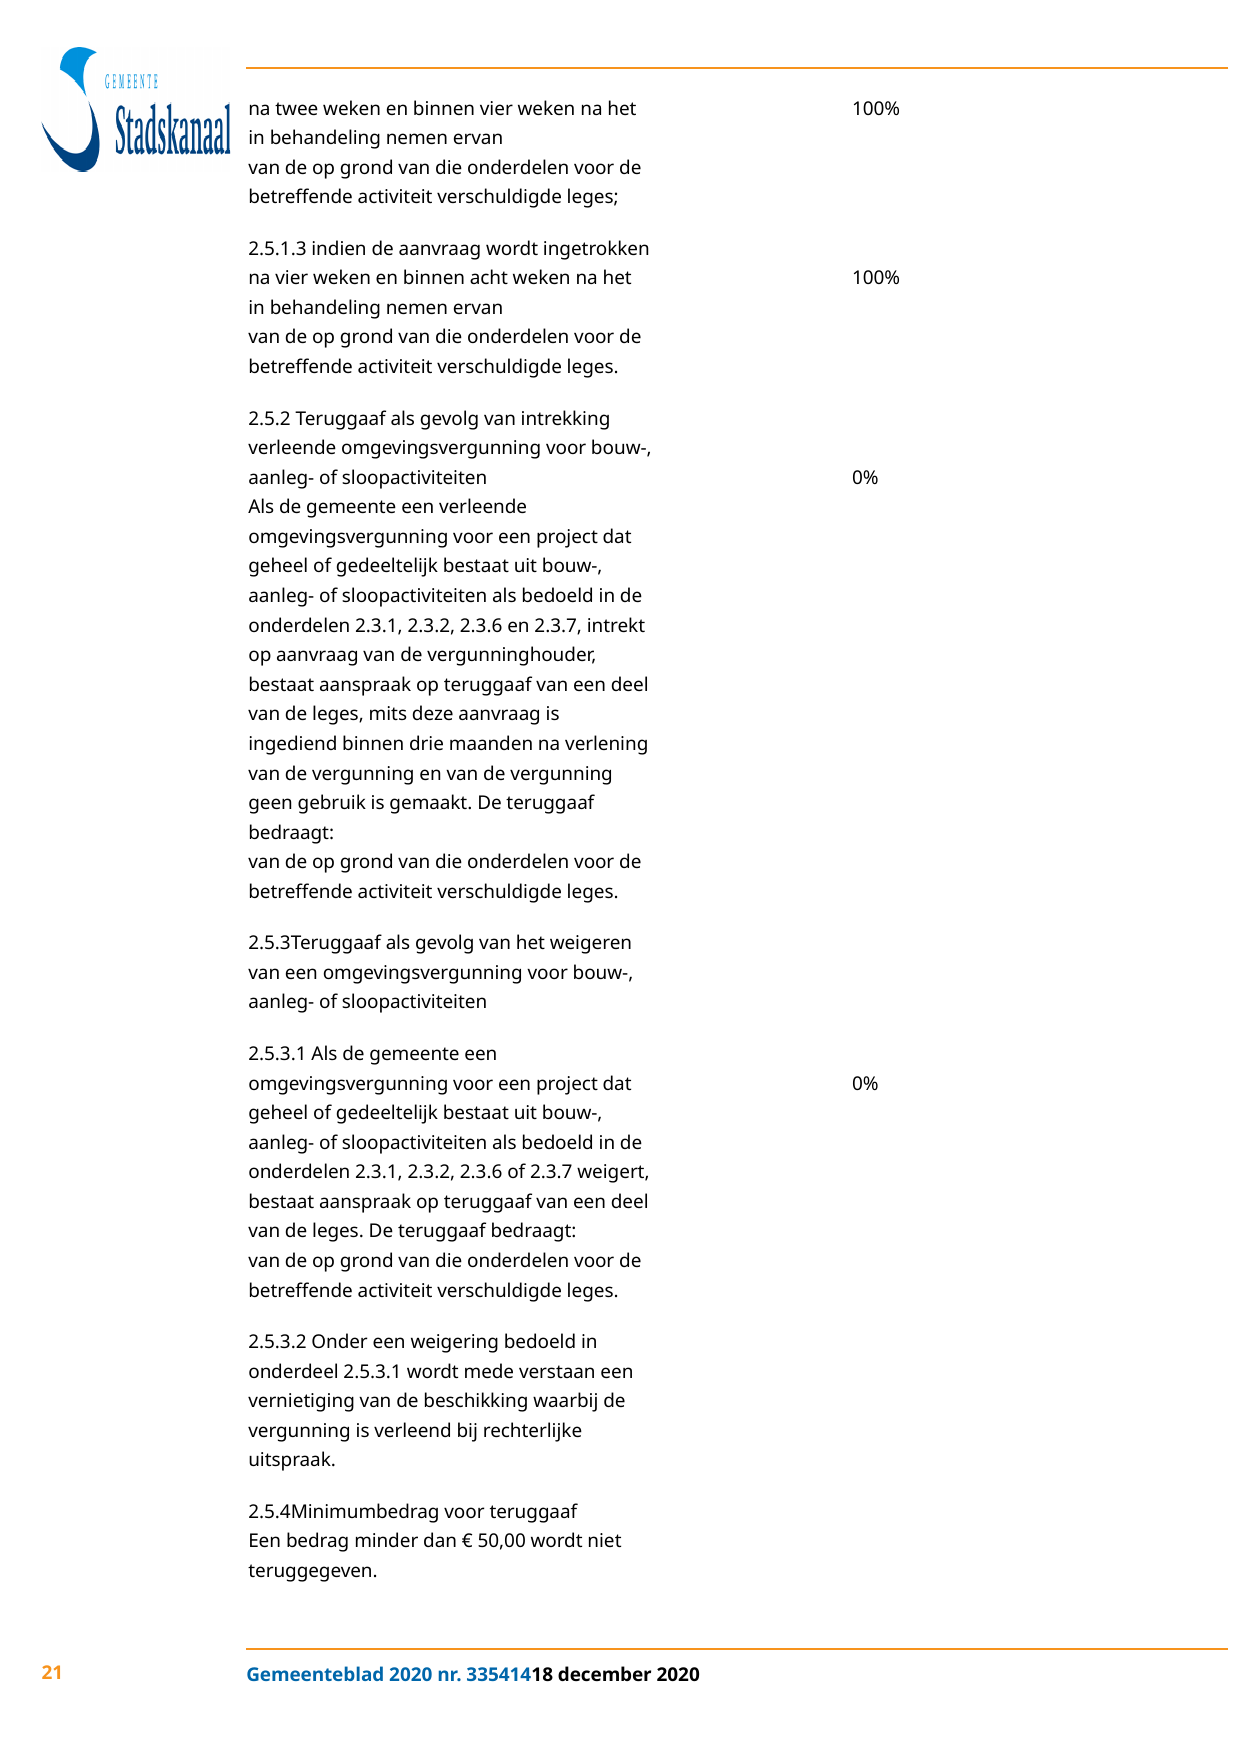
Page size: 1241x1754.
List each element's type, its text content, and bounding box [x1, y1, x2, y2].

table_cell 100% [852, 95, 1052, 209]
table_cell [248, 1303, 652, 1328]
table_cell [852, 379, 1052, 405]
table_cell [652, 1040, 852, 1303]
table_cell [852, 930, 1052, 1014]
table_cell [652, 235, 852, 379]
table_cell [248, 209, 652, 235]
table_cell [652, 379, 852, 405]
table_cell [852, 1498, 1052, 1583]
table_cell 100% [852, 235, 1052, 379]
table_cell 2.5.4Minimumbedrag voor teruggaaf Een bedrag minder dan € 50,00 wordt niet teruggegeven. [248, 1498, 652, 1583]
table_cell 0% [852, 405, 1052, 904]
table_cell [652, 930, 852, 1014]
table_cell [652, 1498, 852, 1583]
table_cell [652, 1303, 852, 1328]
table_cell [852, 1303, 1052, 1328]
table_cell 0% [852, 1040, 1052, 1303]
table_cell [248, 1583, 652, 1609]
table_cell [248, 1015, 652, 1040]
table_cell [652, 1015, 852, 1040]
table_cell 2.5.1.3 indien de aanvraag wordt ingetrokken na vier weken en binnen acht weken na het in behandeling nemen ervan van de op grond van die onderdelen voor de betreffende activiteit verschuldigde leges. [248, 235, 652, 379]
picture [41, 47, 231, 172]
table_cell 2.5.3.1 Als de gemeente een omgevingsvergunning voor een project dat geheel of gedeeltelijk bestaat uit bouw-, aanleg- of sloopactiviteiten als bedoeld in de onderdelen 2.3.1, 2.3.2, 2.3.6 of 2.3.7 weigert, bestaat aanspraak op teruggaaf van een deel van de leges. De teruggaaf bedraagt: van de op grond van die onderdelen voor de betreffende activiteit verschuldigde leges. [248, 1040, 652, 1303]
table_cell 2.5.2 Teruggaaf als gevolg van intrekking verleende omgevingsvergunning voor bouw-, aanleg- of sloopactiviteiten Als de gemeente een verleende omgevingsvergunning voor een project dat geheel of gedeeltelijk bestaat uit bouw-, aanleg- of sloopactiviteiten als bedoeld in de onderdelen 2.3.1, 2.3.2, 2.3.6 en 2.3.7, intrekt op aanvraag van de vergunninghouder, bestaat aanspraak op teruggaaf van een deel van de leges, mits deze aanvraag is ingediend binnen drie maanden na verlening van de vergunning en van de vergunning geen gebruik is gemaakt. De teruggaaf bedraagt: van de op grond van die onderdelen voor de betreffende activiteit verschuldigde leges. [248, 405, 652, 904]
table_cell [852, 1473, 1052, 1498]
table_cell 2.5.3.2 Onder een weigering bedoeld in onderdeel 2.5.3.1 wordt mede verstaan een vernietiging van de beschikking waarbij de vergunning is verleend bij rechterlijke uitspraak. [248, 1328, 652, 1472]
table_cell [852, 1015, 1052, 1040]
table_cell [248, 1473, 652, 1498]
table_cell [652, 95, 852, 209]
table_cell [652, 1473, 852, 1498]
table_cell [652, 1328, 852, 1472]
table_cell [852, 209, 1052, 235]
table_cell [652, 405, 852, 904]
table_cell [248, 379, 652, 405]
table_cell [652, 1583, 852, 1609]
table_cell [652, 904, 852, 929]
table_cell [852, 1583, 1052, 1609]
table_cell 2.5.3Teruggaaf als gevolg van het weigeren van een omgevingsvergunning voor bouw-, aanleg- of sloopactiviteiten [248, 930, 652, 1014]
table_cell [248, 904, 652, 929]
table_cell [852, 1328, 1052, 1472]
table_cell [852, 904, 1052, 929]
table_cell na twee weken en binnen vier weken na het in behandeling nemen ervan van de op grond van die onderdelen voor de betreffende activiteit verschuldigde leges; [248, 95, 652, 209]
table_cell [652, 209, 852, 235]
